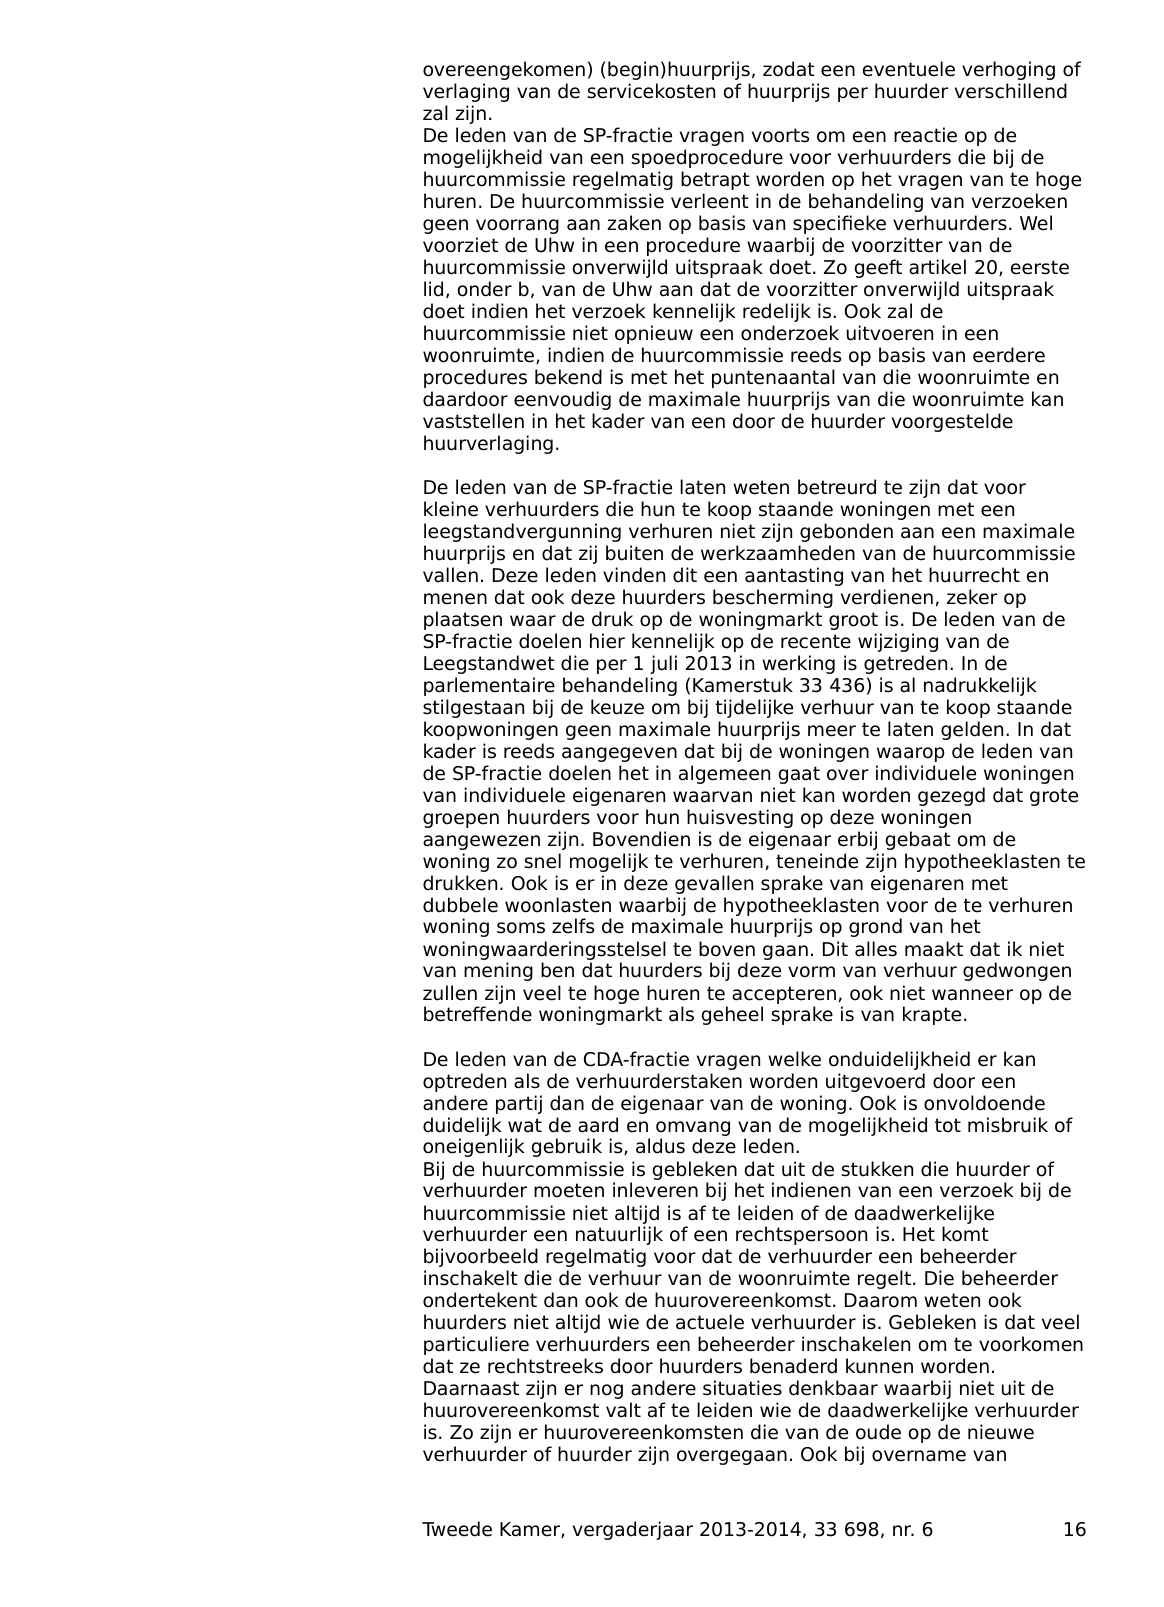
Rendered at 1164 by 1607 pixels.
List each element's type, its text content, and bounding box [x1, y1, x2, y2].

text Bij de huurcommissie is gebleken dat uit de stukken die huurder of verhuurder moeten inleveren bij het indienen van een verzoek bij de huurcommissie niet altijd is af te leiden of de daadwerkelijke verhuurder een natuurlijk of een rechtspersoon is. Het komt bijvoorbeeld regelmatig voor dat de verhuurder een beheerder inschakelt die de verhuur van de woonruimte regelt. Die beheerder ondertekent dan ook de huurovereenkomst. Daarom weten ook huurders niet altijd wie de actuele verhuurder is. Gebleken is dat veel particuliere verhuurders een beheerder inschakelen om te voorkomen dat ze rechtstreeks door huurders benaderd kunnen worden. Daarnaast zijn er nog andere situaties denkbaar waarbij niet uit de huurovereenkomst valt af te leiden wie de daadwerkelijke verhuurder is. Zo zijn er huurovereenkomsten die van de oude op de nieuwe verhuurder of huurder zijn overgegaan. Ook bij overname van [422, 1158, 1087, 1466]
text De leden van de SP-fractie vragen voorts om een reactie op de mogelijkheid van een spoedprocedure voor verhuurders die bij de huurcommissie regelmatig betrapt worden op het vragen van te hoge huren. De huurcommissie verleent in de behandeling van verzoeken geen voorrang aan zaken op basis van specifieke verhuurders. Wel voorziet de Uhw in een procedure waarbij de voorzitter van de huurcommissie onverwijld uitspraak doet. Zo geeft artikel 20, eerste lid, onder b, van de Uhw aan dat de voorzitter onverwijld uitspraak doet indien het verzoek kennelijk redelijk is. Ook zal de huurcommissie niet opnieuw een onderzoek uitvoeren in een woonruimte, indien de huurcommissie reeds op basis van eerdere procedures bekend is met het puntenaantal van die woonruimte en daardoor eenvoudig de maximale huurprijs van die woonruimte kan vaststellen in het kader van een door de huurder voorgestelde huurverlaging. [422, 125, 1087, 455]
text De leden van de CDA-fractie vragen welke onduidelijkheid er kan optreden als de verhuurderstaken worden uitgevoerd door een andere partij dan de eigenaar van de woning. Ook is onvoldoende duidelijk wat de aard en omvang van de mogelijkheid tot misbruik of oneigenlijk gebruik is, aldus deze leden. [422, 1048, 1087, 1158]
text De leden van de SP-fractie laten weten betreurd te zijn dat voor kleine verhuurders die hun te koop staande woningen met een leegstandvergunning verhuren niet zijn gebonden aan een maximale huurprijs en dat zij buiten de werkzaamheden van de huurcommissie vallen. Deze leden vinden dit een aantasting van het huurrecht en menen dat ook deze huurders bescherming verdienen, zeker op plaatsen waar de druk op de woningmarkt groot is. De leden van de SP-fractie doelen hier kennelijk op de recente wijziging van de Leegstandwet die per 1 juli 2013 in werking is getreden. In de parlementaire behandeling (Kamerstuk 33 436) is al nadrukkelijk stilgestaan bij de keuze om bij tijdelijke verhuur van te koop staande koopwoningen geen maximale huurprijs meer te laten gelden. In dat kader is reeds aangegeven dat bij de woningen waarop de leden van de SP-fractie doelen het in algemeen gaat over individuele woningen van individuele eigenaren waarvan niet kan worden gezegd dat grote groepen huurders voor hun huisvesting op deze woningen aangewezen zijn. Bovendien is de eigenaar erbij gebaat om de woning zo snel mogelijk te verhuren, teneinde zijn hypotheeklasten te drukken. Ook is er in deze gevallen sprake van eigenaren met dubbele woonlasten waarbij de hypotheeklasten voor de te verhuren woning soms zelfs de maximale huurprijs op grond van het woningwaarderingsstelsel te boven gaan. Dit alles maakt dat ik niet van mening ben dat huurders bij deze vorm van verhuur gedwongen zullen zijn veel te hoge huren te accepteren, ook niet wanneer op de betreffende woningmarkt als geheel sprake is van krapte. [422, 477, 1087, 1026]
text overeengekomen) (begin)huurprijs, zodat een eventuele verhoging of verlaging van de servicekosten of huurprijs per huurder verschillend zal zijn. [422, 59, 1087, 125]
